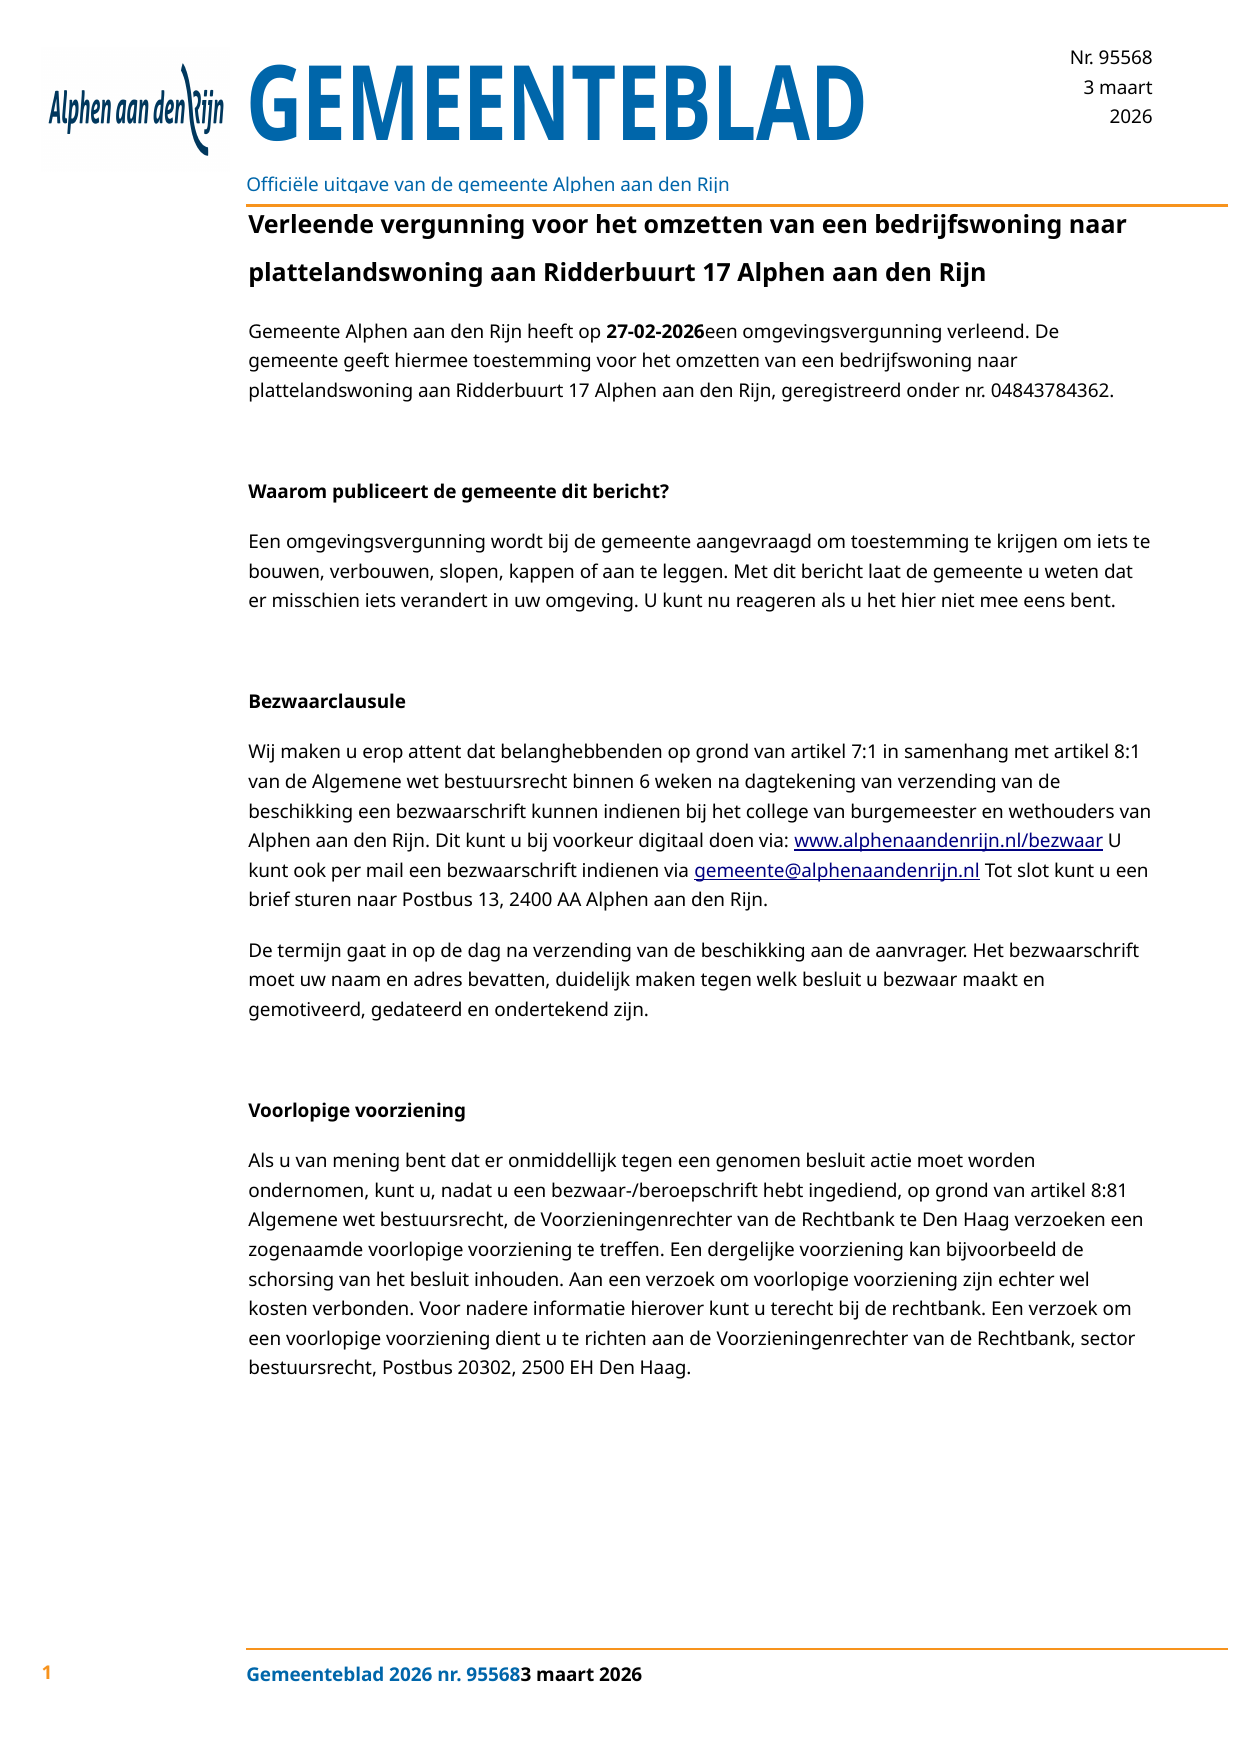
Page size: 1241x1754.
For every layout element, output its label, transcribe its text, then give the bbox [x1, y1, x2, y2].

text De termijn gaat in op de dag na verzending van de beschikking aan de aanvrager. Het bezwaarschrift moet uw naam en adres bevatten, duidelijk maken tegen welk besluit u bezwaar maakt en gemotiveerd, gedateerd en ondertekend zijn. [248, 937, 1152, 1022]
text Voorlopige voorziening [248, 1097, 1152, 1123]
text Wij maken u erop attent dat belanghebbenden op grond van artikel 7:1 in samenhang met artikel 8:1 van de Algemene wet bestuursrecht binnen 6 weken na dagtekening van verzending van de beschikking een bezwaarschrift kunnen indienen bij het college van burgemeester en wethouders van Alphen aan den Rijn. Dit kunt u bij voorkeur digitaal doen via: www.alphenaandenrijn.nl/bezwaar U kunt ook per mail een bezwaarschrift indienen via gemeente@alphenaandenrijn.nl Tot slot kunt u een brief sturen naar Postbus 13, 2400 AA Alphen aan den Rijn. [248, 739, 1152, 912]
text Waarom publiceert de gemeente dit bericht? [248, 478, 1152, 504]
text Gemeente Alphen aan den Rijn heeft op 27-02-2026een omgevingsvergunning verleend. De gemeente geeft hiermee toestemming voor het omzetten van een bedrijfswoning naar plattelandswoning aan Ridderbuurt 17 Alphen aan den Rijn, geregistreerd onder nr. 04843784362. [248, 318, 1152, 403]
picture [41, 47, 231, 172]
text Bezwaarclausule [248, 688, 1152, 714]
text Een omgevingsvergunning wordt bij de gemeente aangevraagd om toestemming te krijgen om iets te bouwen, verbouwen, slopen, kappen of aan te leggen. Met dit bericht laat de gemeente u weten dat er misschien iets verandert in uw omgeving. U kunt nu reageren als u het hier niet mee eens bent. [248, 528, 1152, 613]
text Als u van mening bent dat er onmiddellijk tegen een genomen besluit actie moet worden ondernomen, kunt u, nadat u een bezwaar-/beroepschrift hebt ingediend, op grond van artikel 8:81 Algemene wet bestuursrecht, de Voorzieningenrechter van de Rechtbank te Den Haag verzoeken een zogenaamde voorlopige voorziening te treffen. Een dergelijke voorziening kan bijvoorbeeld de schorsing van het besluit inhouden. Aan een verzoek om voorlopige voorziening zijn echter wel kosten verbonden. Voor nadere informatie hierover kunt u terecht bij de rechtbank. Een verzoek om een voorlopige voorziening dient u te richten aan de Voorzieningenrechter van de Rechtbank, sector bestuursrecht, Postbus 20302, 2500 EH Den Haag. [248, 1147, 1152, 1380]
text Verleende vergunning voor het omzetten van een bedrijfswoning naar plattelandswoning aan Ridderbuurt 17 Alphen aan den Rijn [248, 207, 1152, 288]
